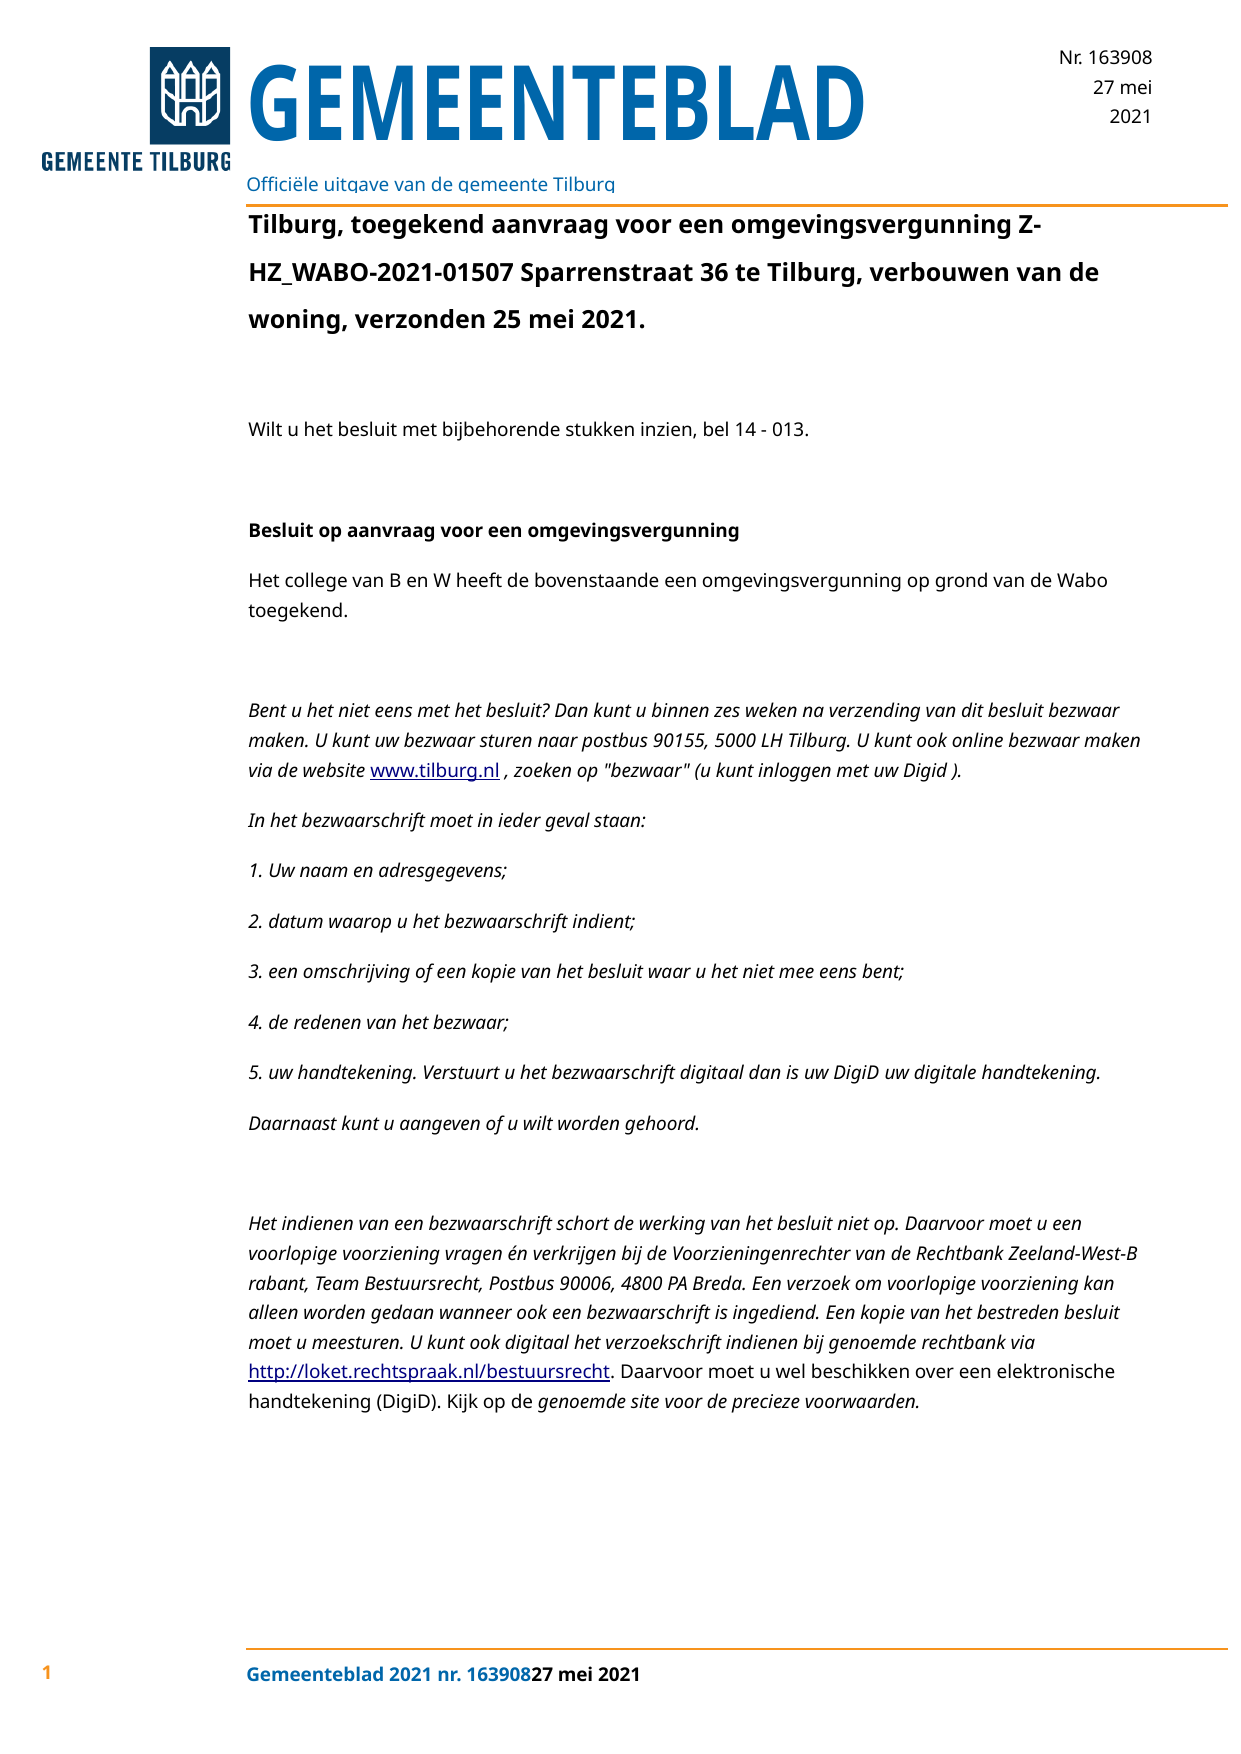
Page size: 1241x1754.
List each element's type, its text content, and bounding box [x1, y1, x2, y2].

text Tilburg, toegekend aanvraag voor een omgevingsvergunning Z-HZ_WABO-2021-01507 Sparrenstraat 36 te Tilburg, verbouwen van de woning, verzonden 25 mei 2021. [248, 207, 1152, 336]
text Wilt u het besluit met bijbehorende stukken inzien, bel 14 - 013. [248, 416, 1152, 442]
text 5. uw handtekening. Verstuurt u het bezwaarschrift digitaal dan is uw DigiD uw digitale handtekening. [248, 1059, 1152, 1085]
text Besluit op aanvraag voor een omgevingsvergunning [248, 517, 1152, 542]
text In het bezwaarschrift moet in ieder geval staan: [248, 807, 1152, 833]
text 2. datum waarop u het bezwaarschrift indient; [248, 908, 1152, 934]
text Het indienen van een bezwaarschrift schort de werking van het besluit niet op. Daarvoor moet u een voorlopige voorziening vragen én verkrijgen bij de Voorzieningenrechter van de Rechtbank Zeeland-West-B rabant, Team Bestuursrecht, Postbus 90006, 4800 PA Breda. Een verzoek om voorlopige voorziening kan alleen worden gedaan wanneer ook een bezwaarschrift is ingediend. Een kopie van het bestreden besluit moet u meesturen. U kunt ook digitaal het verzoekschrift indienen bij genoemde rechtbank via http://loket.rechtspraak.nl/bestuursrecht. Daarvoor moet u wel beschikken over een elektronische handtekening (DigiD). Kijk op de genoemde site voor de precieze voorwaarden. [248, 1211, 1152, 1414]
text Bent u het niet eens met het besluit? Dan kunt u binnen zes weken na verzending van dit besluit bezwaar maken. U kunt uw bezwaar sturen naar postbus 90155, 5000 LH Tilburg. U kunt ook online bezwaar maken via de website www.tilburg.nl , zoeken op "bezwaar" (u kunt inloggen met uw Digid ). [248, 698, 1152, 782]
text 4. de redenen van het bezwaar; [248, 1009, 1152, 1034]
text Het college van B en W heeft de bovenstaande een omgevingsvergunning op grond van de Wabo toegekend. [248, 567, 1152, 622]
text 1. Uw naam en adresgegevens; [248, 858, 1152, 883]
text Daarnaast kunt u aangeven of u wilt worden gehoord. [248, 1110, 1152, 1135]
text 3. een omschrijving of een kopie van het besluit waar u het niet mee eens bent; [248, 958, 1152, 984]
picture [41, 47, 231, 172]
